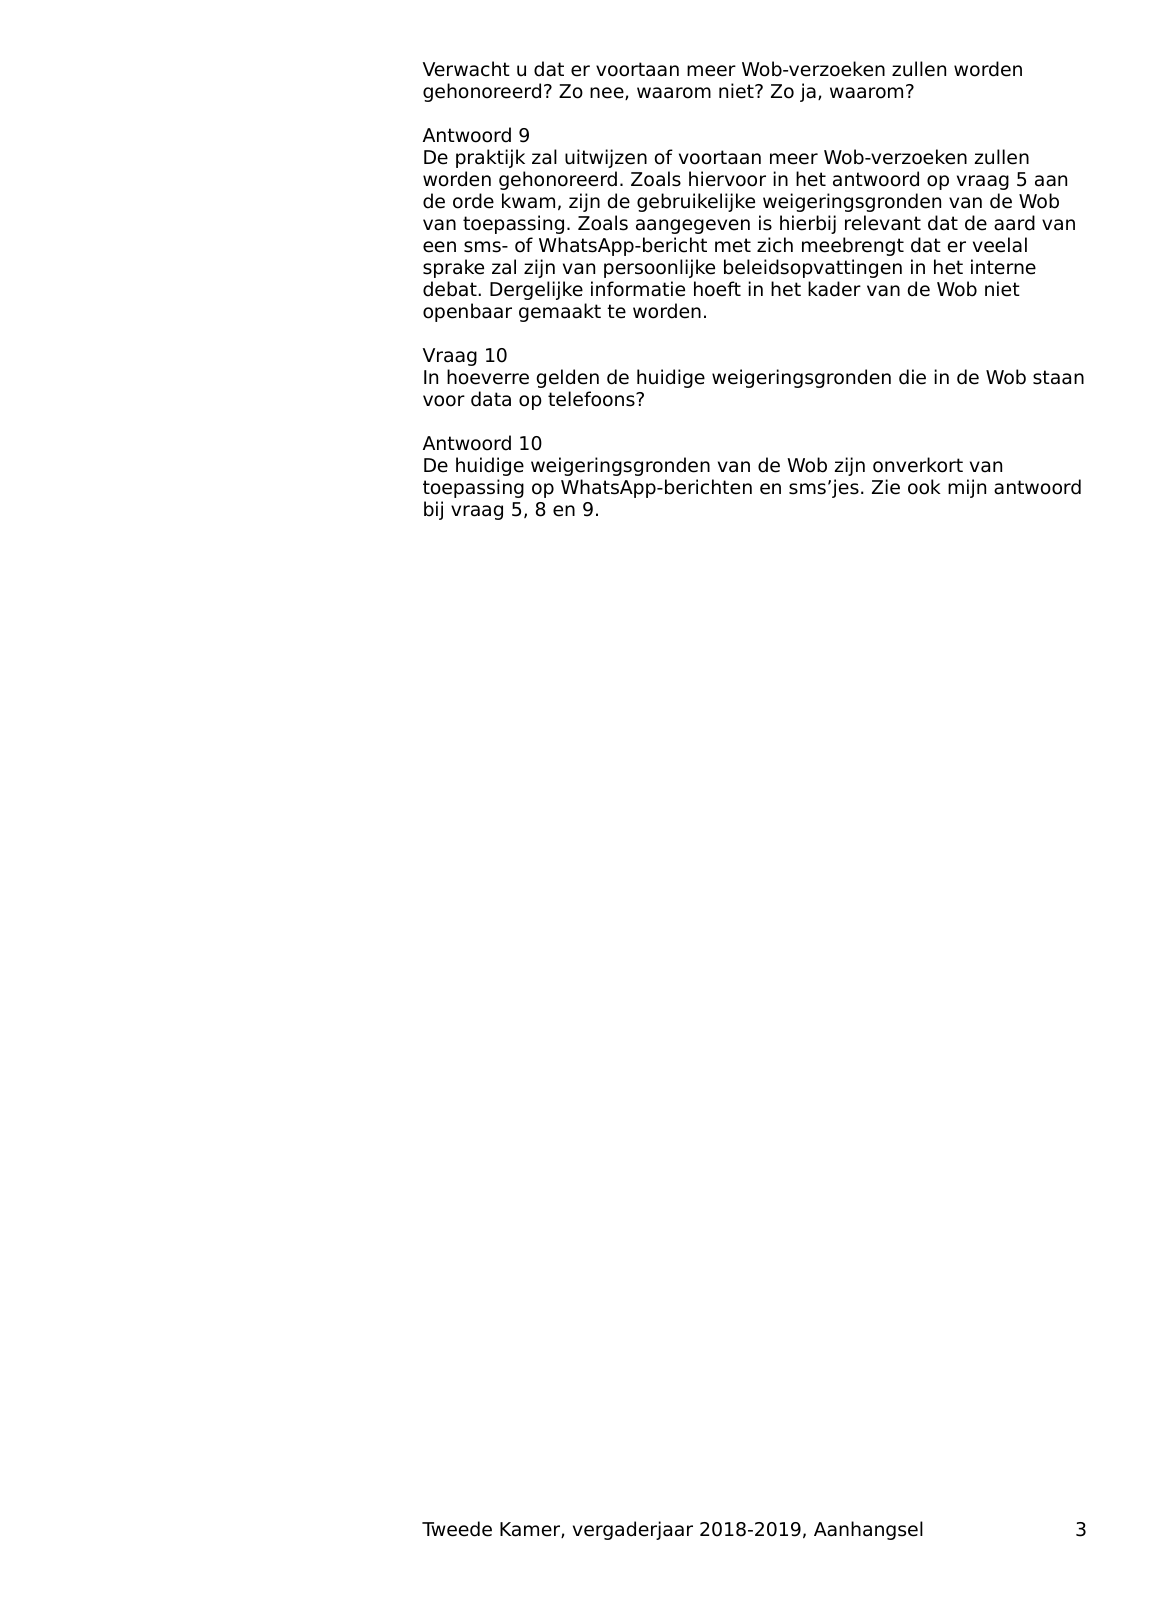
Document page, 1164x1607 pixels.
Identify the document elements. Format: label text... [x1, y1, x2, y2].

text Antwoord 10 [422, 433, 1087, 455]
text De huidige weigeringsgronden van de Wob zijn onverkort van toepassing op WhatsApp-berichten en sms’jes. Zie ook mijn antwoord bij vraag 5, 8 en 9. [422, 455, 1087, 521]
text Vraag 10 [422, 345, 1087, 367]
text Antwoord 9 [422, 125, 1087, 147]
text In hoeverre gelden de huidige weigeringsgronden die in de Wob staan voor data op telefoons? [422, 367, 1087, 411]
text Verwacht u dat er voortaan meer Wob-verzoeken zullen worden gehonoreerd? Zo nee, waarom niet? Zo ja, waarom? [422, 59, 1087, 103]
text De praktijk zal uitwijzen of voortaan meer Wob-verzoeken zullen worden gehonoreerd. Zoals hiervoor in het antwoord op vraag 5 aan de orde kwam, zijn de gebruikelijke weigeringsgronden van de Wob van toepassing. Zoals aangegeven is hierbij relevant dat de aard van een sms- of WhatsApp-bericht met zich meebrengt dat er veelal sprake zal zijn van persoonlijke beleidsopvattingen in het interne debat. Dergelijke informatie hoeft in het kader van de Wob niet openbaar gemaakt te worden. [422, 147, 1087, 323]
